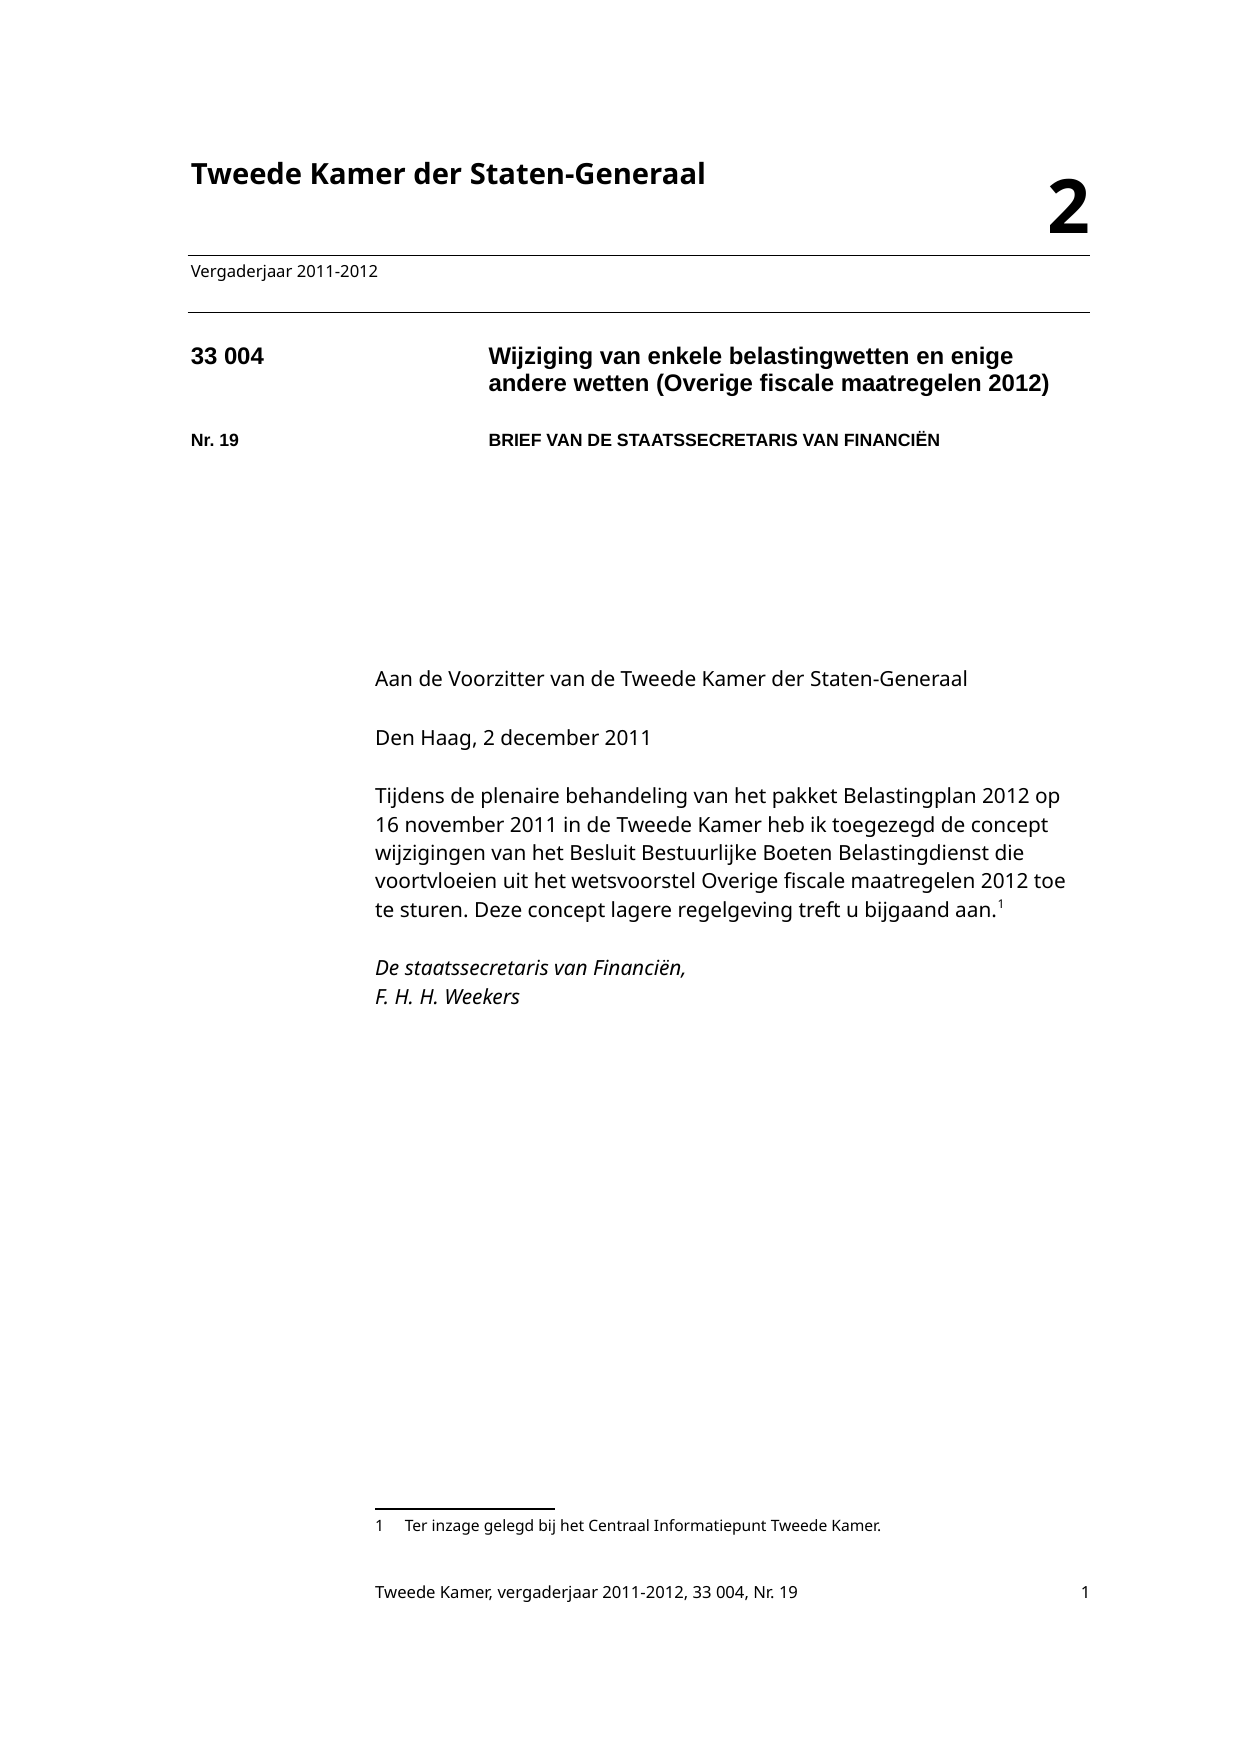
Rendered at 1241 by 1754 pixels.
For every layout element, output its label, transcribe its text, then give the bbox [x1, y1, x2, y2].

table_cell [485, 313, 1090, 339]
table_cell Wijziging van enkele belastingwetten en enige andere wetten (Overige fiscale maatregelen 2012) [485, 339, 1090, 427]
table_cell BRIEF VAN DE STAATSSECRETARIS VAN FINANCIËN [485, 427, 1090, 546]
table_cell Vergaderjaar 2011-2012 [188, 256, 485, 312]
table_cell [188, 313, 485, 339]
table_header Tweede Kamer der Staten-Generaal [188, 150, 909, 255]
text Den Haag, 2 december 2011 [375, 723, 1090, 751]
text Ter inzage gelegd bij het Centraal Informatiepunt Tweede Kamer. [375, 1508, 1090, 1536]
text De staatssecretaris van Financiën, [375, 953, 1090, 982]
table_header 2 [910, 150, 1090, 255]
text Aan de Voorzitter van de Tweede Kamer der Staten-Generaal [375, 664, 1090, 693]
table_cell [485, 256, 1090, 312]
text F. H. H. Weekers [375, 982, 1090, 1010]
table_cell Nr. 19 [188, 427, 485, 546]
table_cell 33 004 [188, 339, 485, 427]
text Tijdens de plenaire behandeling van het pakket Belastingplan 2012 op 16 november 2011 in de Tweede Kamer heb ik toegezegd de concept wijzigingen van het Besluit Bestuurlijke Boeten Belastingdienst die voortvloeien uit het wetsvoorstel Overige fiscale maatregelen 2012 toe te sturen. Deze concept lagere regelgeving treft u bijgaand aan. [375, 781, 1090, 923]
